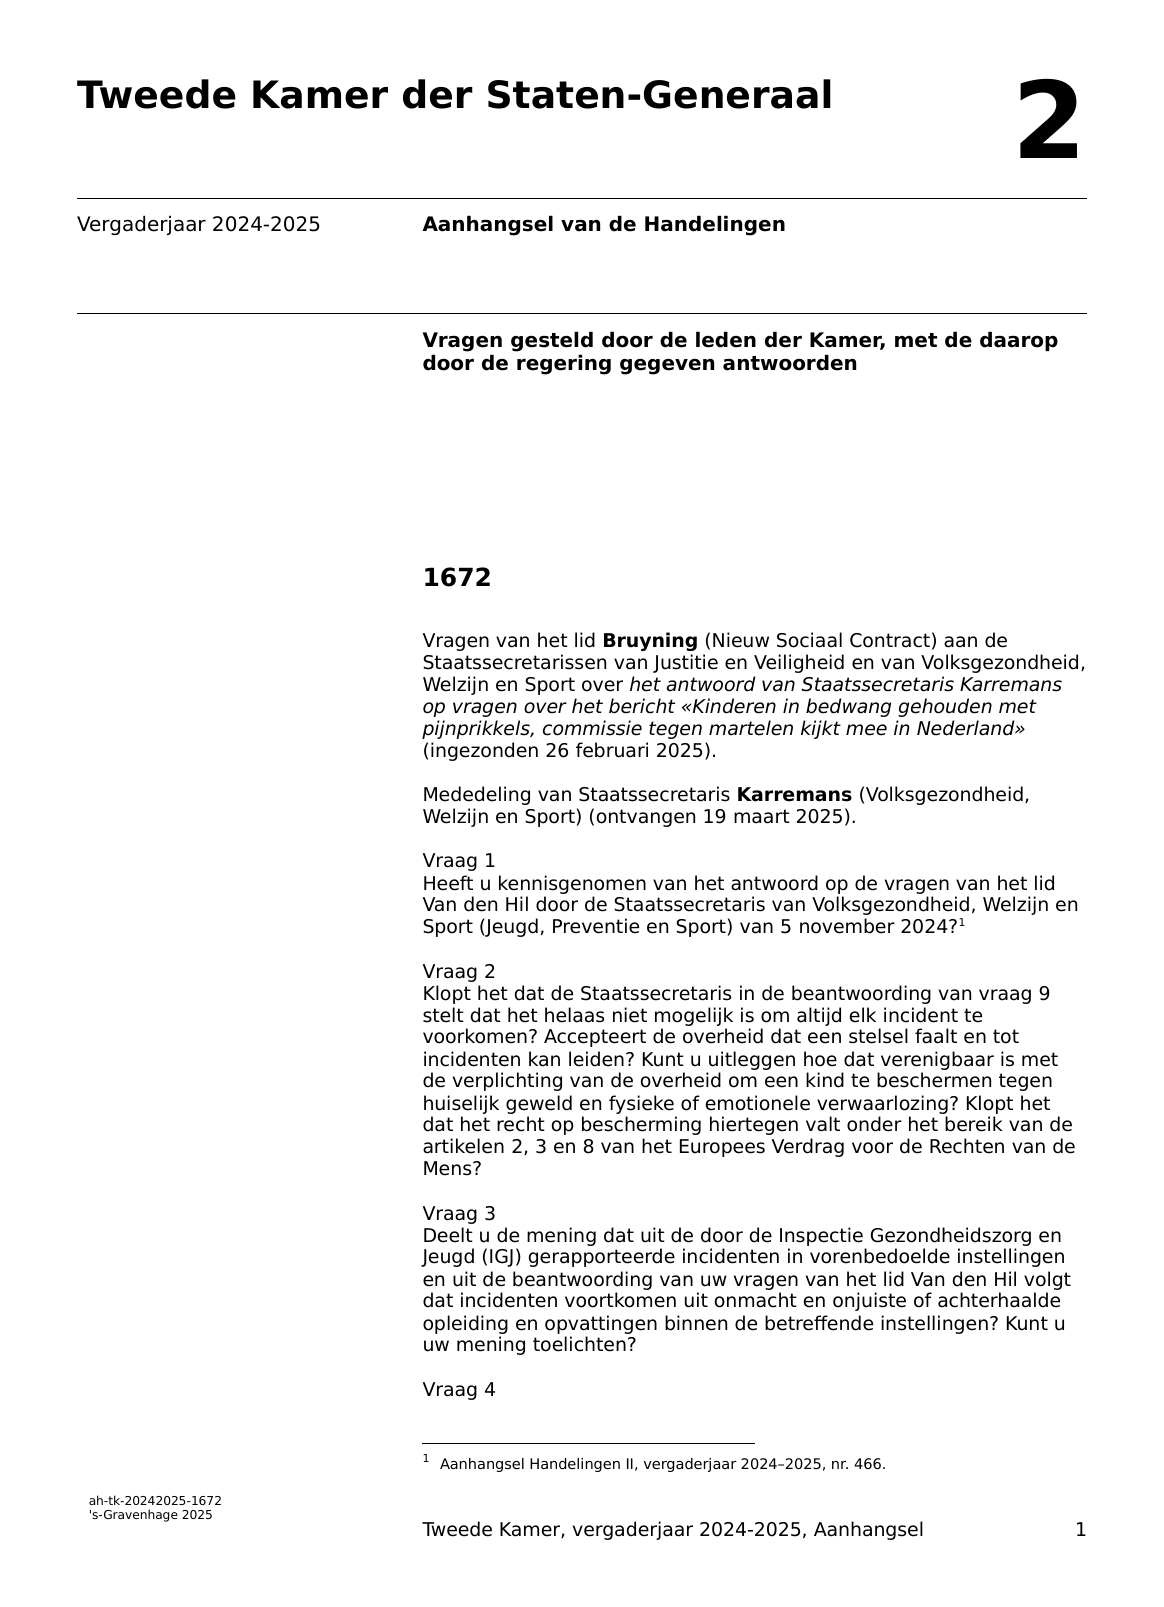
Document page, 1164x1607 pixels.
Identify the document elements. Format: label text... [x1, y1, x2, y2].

text Vraag 2 [422, 961, 1087, 982]
table_cell Vergaderjaar 2024-2025 [77, 199, 422, 313]
text Heeft u kennisgenomen van het antwoord op de vragen van het lid Van den Hil door de Staatssecretaris van Volksgezondheid, Welzijn en Sport (Jeugd, Preventie en Sport) van 5 november 2024? [422, 872, 1087, 938]
text Aanhangsel Handelingen II, vergaderjaar 2024–2025, nr. 466. [422, 1452, 1087, 1474]
text Vraag 4 [422, 1378, 1087, 1401]
text 's-Gravenhage 2025 [88, 1508, 323, 1522]
table_header 2 [886, 59, 1087, 198]
text Deelt u de mening dat uit de door de Inspectie Gezondheidszorg en Jeugd (IGJ) gerapporteerde incidenten in vorenbedoelde instellingen en uit de beantwoording van uw vragen van het lid Van den Hil volgt dat incidenten voortkomen uit onmacht en onjuiste of achterhaalde opleiding en opvattingen binnen de betreffende instellingen? Kunt u uw mening toelichten? [422, 1224, 1087, 1356]
text ah-tk-20242025-1672 [88, 1494, 323, 1508]
table_cell Aanhangsel van de Handelingen [422, 199, 1087, 313]
text Vraag 3 [422, 1202, 1087, 1224]
text Mededeling van Staatssecretaris Karremans (Volksgezondheid, Welzijn en Sport) (ontvangen 19 maart 2025). [422, 784, 1087, 828]
table_header Tweede Kamer der Staten-Generaal [77, 59, 886, 198]
text 1672 [422, 563, 1087, 592]
table_cell [77, 314, 422, 375]
text Klopt het dat de Staatssecretaris in de beantwoording van vraag 9 stelt dat het helaas niet mogelijk is om altijd elk incident te voorkomen? Accepteert de overheid dat een stelsel faalt en tot incidenten kan leiden? Kunt u uitleggen hoe dat verenigbaar is met de verplichting van de overheid om een kind te beschermen tegen huiselijk geweld en fysieke of emotionele verwaarlozing? Klopt het dat het recht op bescherming hiertegen valt onder het bereik van de artikelen 2, 3 en 8 van het Europees Verdrag voor de Rechten van de Mens? [422, 982, 1087, 1180]
text Vragen van het lid Bruyning (Nieuw Sociaal Contract) aan de Staatssecretarissen van Justitie en Veiligheid en van Volksgezondheid, Welzijn en Sport over het antwoord van Staatssecretaris Karremans op vragen over het bericht «Kinderen in bedwang gehouden met pijnprikkels, commissie tegen martelen kijkt mee in Nederland» (ingezonden 26 februari 2025). [422, 630, 1087, 762]
table_cell Vragen gesteld door de leden der Kamer, met de daarop door de regering gegeven antwoorden [422, 314, 1087, 375]
text Vraag 1 [422, 850, 1087, 872]
